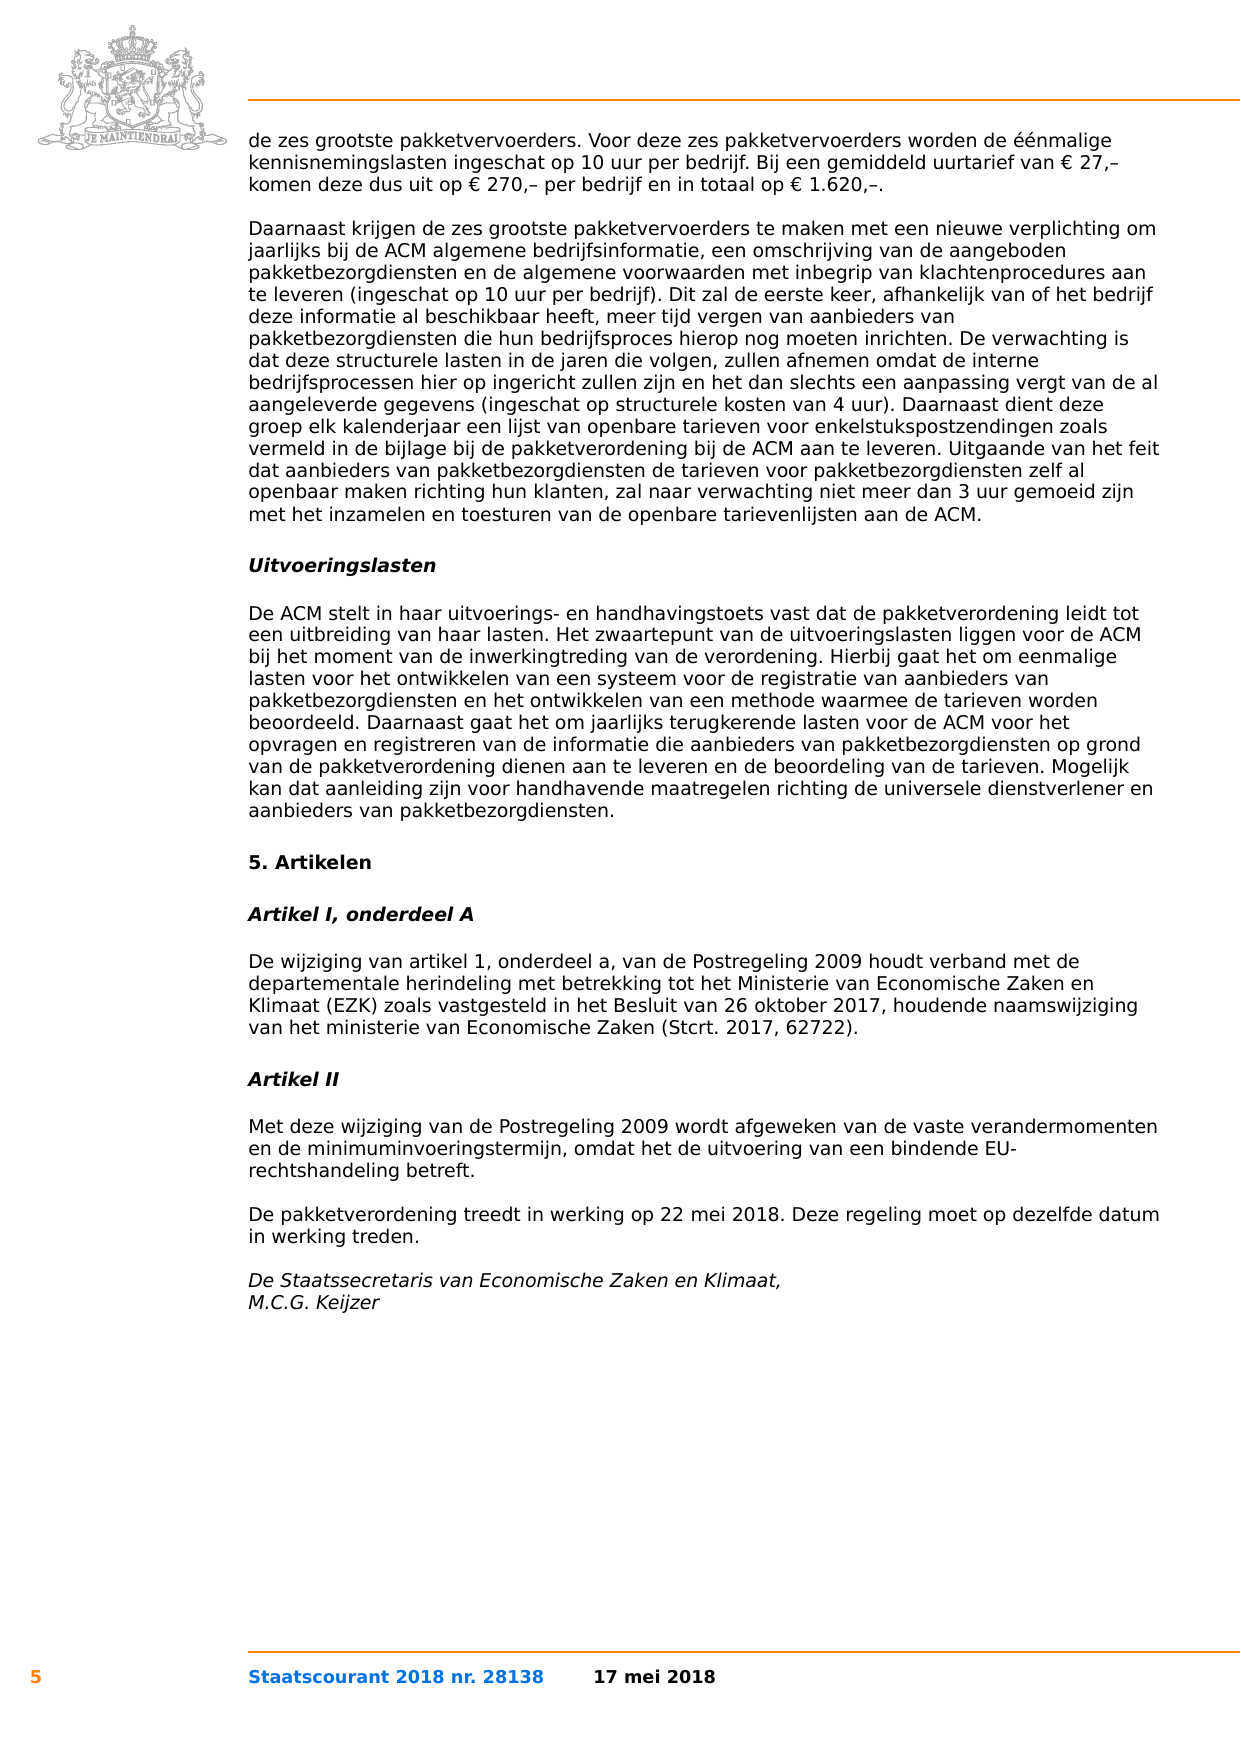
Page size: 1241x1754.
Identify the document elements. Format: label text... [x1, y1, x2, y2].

text Daarnaast krijgen de zes grootste pakketvervoerders te maken met een nieuwe verplichting om jaarlijks bij de ACM algemene bedrijfsinformatie, een omschrijving van de aangeboden pakketbezorgdiensten en de algemene voorwaarden met inbegrip van klachtenprocedures aan te leveren (ingeschat op 10 uur per bedrijf). Dit zal de eerste keer, afhankelijk van of het bedrijf deze informatie al beschikbaar heeft, meer tijd vergen van aanbieders van pakketbezorgdiensten die hun bedrijfsproces hierop nog moeten inrichten. De verwachting is dat deze structurele lasten in de jaren die volgen, zullen afnemen omdat de interne bedrijfsprocessen hier op ingericht zullen zijn en het dan slechts een aanpassing vergt van de al aangeleverde gegevens (ingeschat op structurele kosten van 4 uur). Daarnaast dient deze groep elk kalenderjaar een lijst van openbare tarieven voor enkelstukspostzendingen zoals vermeld in de bijlage bij de pakketverordening bij de ACM aan te leveren. Uitgaande van het feit dat aanbieders van pakketbezorgdiensten de tarieven voor pakketbezorgdiensten zelf al openbaar maken richting hun klanten, zal naar verwachting niet meer dan 3 uur gemoeid zijn met het inzamelen en toesturen van de openbare tarievenlijsten aan de ACM. [248, 218, 1163, 525]
text De Staatssecretaris van Economische Zaken en Klimaat, M.C.G. Keijzer [248, 1270, 1163, 1314]
subtitle Artikel II [248, 1069, 1163, 1091]
subtitle Uitvoeringslasten [248, 555, 1163, 577]
picture [38, 25, 227, 150]
text De ACM stelt in haar uitvoerings- en handhavingstoets vast dat de pakketverordening leidt tot een uitbreiding van haar lasten. Het zwaartepunt van de uitvoeringslasten liggen voor de ACM bij het moment van de inwerkingtreding van de verordening. Hierbij gaat het om eenmalige lasten voor het ontwikkelen van een systeem voor de registratie van aanbieders van pakketbezorgdiensten en het ontwikkelen van een methode waarmee de tarieven worden beoordeeld. Daarnaast gaat het om jaarlijks terugkerende lasten voor de ACM voor het opvragen en registreren van de informatie die aanbieders van pakketbezorgdiensten op grond van de pakketverordening dienen aan te leveren en de beoordeling van de tarieven. Mogelijk kan dat aanleiding zijn voor handhavende maatregelen richting de universele dienstverlener en aanbieders van pakketbezorgdiensten. [248, 602, 1163, 822]
text de zes grootste pakketvervoerders. Voor deze zes pakketvervoerders worden de éénmalige kennisnemingslasten ingeschat op 10 uur per bedrijf. Bij een gemiddeld uurtarief van € 27,– komen deze dus uit op € 270,– per bedrijf en in totaal op € 1.620,–. [248, 130, 1163, 196]
subtitle 5. Artikelen [248, 852, 1163, 874]
subtitle Artikel I, onderdeel A [248, 904, 1163, 926]
text De wijziging van artikel 1, onderdeel a, van de Postregeling 2009 houdt verband met de departementale herindeling met betrekking tot het Ministerie van Economische Zaken en Klimaat (EZK) zoals vastgesteld in het Besluit van 26 oktober 2017, houdende naamswijziging van het ministerie van Economische Zaken (Stcrt. 2017, 62722). [248, 951, 1163, 1039]
text Met deze wijziging van de Postregeling 2009 wordt afgeweken van de vaste verandermomenten en de minimuminvoeringstermijn, omdat het de uitvoering van een bindende EU-rechtshandeling betreft. [248, 1116, 1163, 1182]
text De pakketverordening treedt in werking op 22 mei 2018. Deze regeling moet op dezelfde datum in werking treden. [248, 1204, 1163, 1248]
